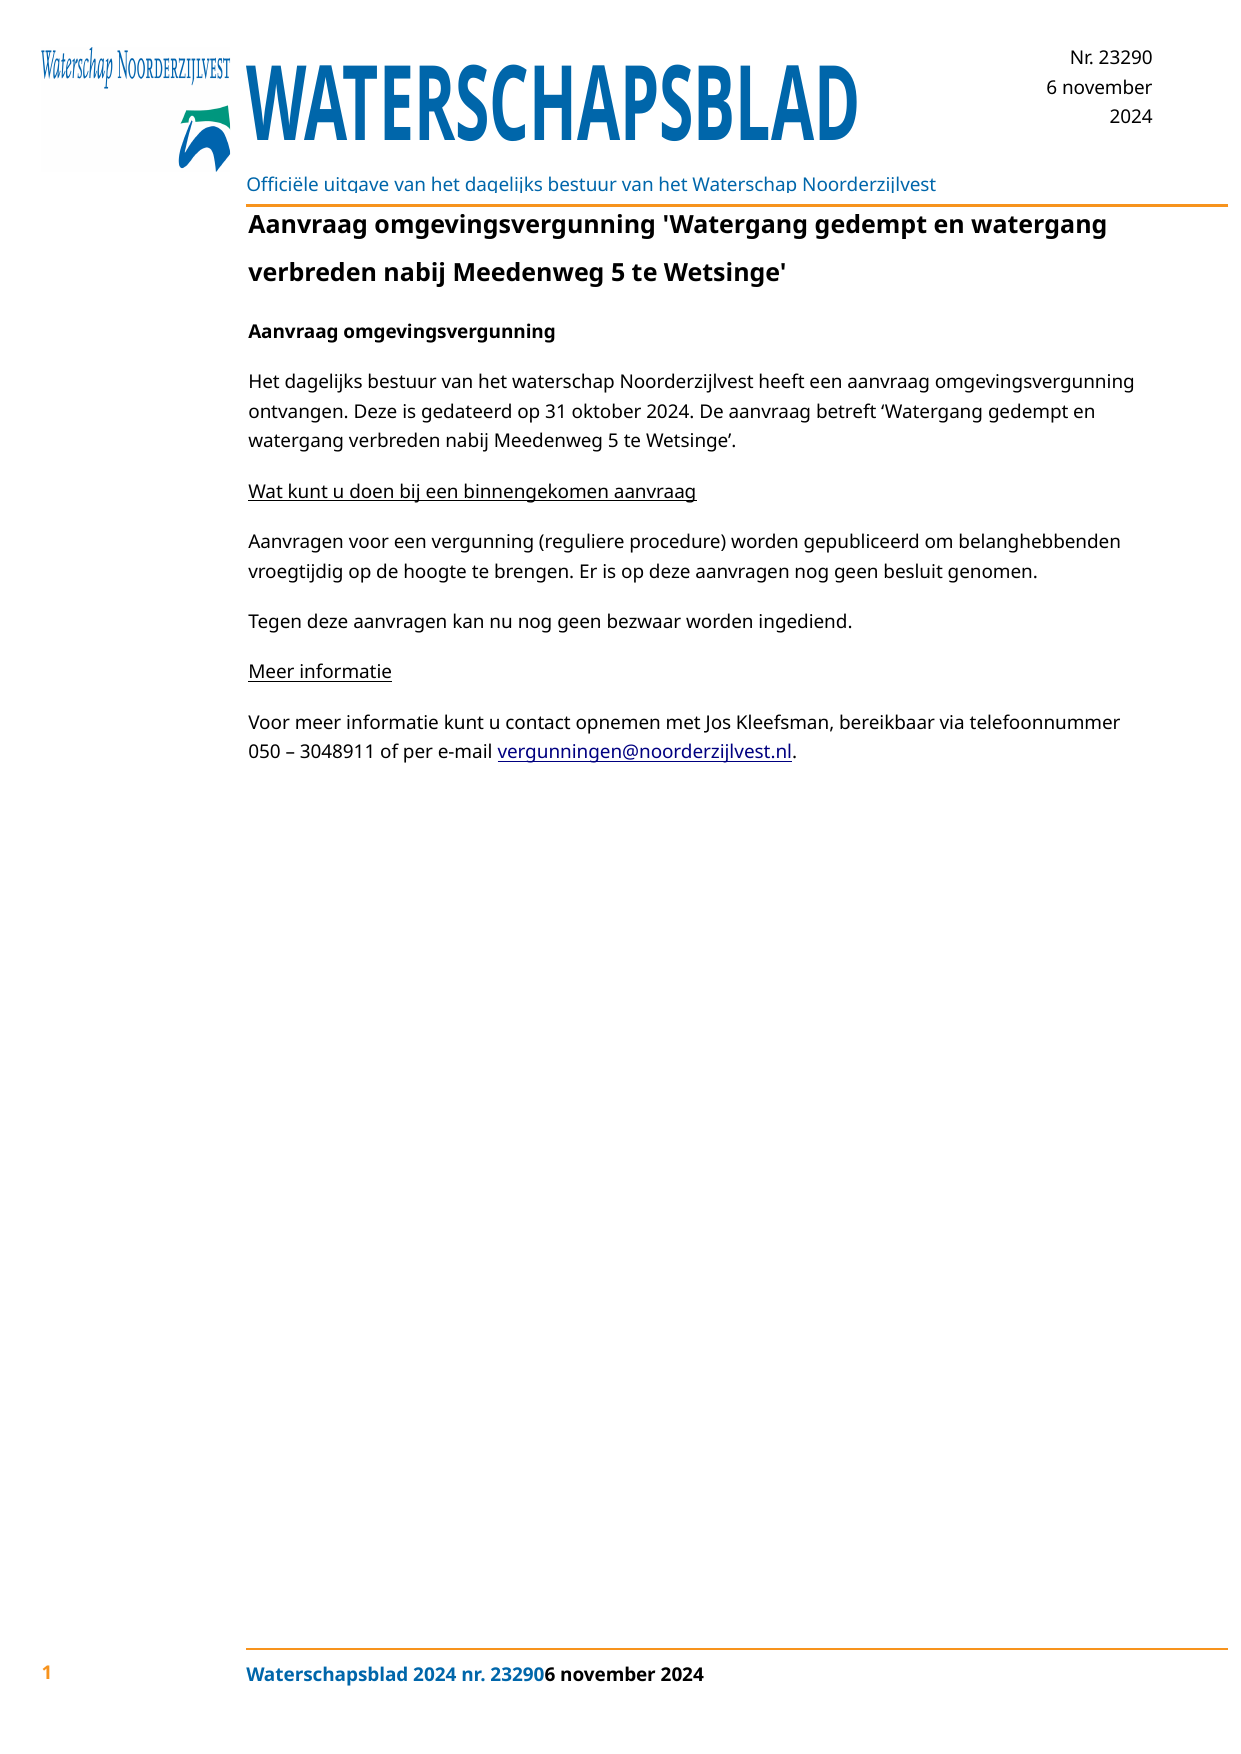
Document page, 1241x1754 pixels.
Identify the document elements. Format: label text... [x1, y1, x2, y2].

picture [41, 47, 231, 172]
text Wat kunt u doen bij een binnengekomen aanvraag [248, 478, 1152, 504]
text Aanvragen voor een vergunning (reguliere procedure) worden gepubliceerd om belanghebbenden vroegtijdig op de hoogte te brengen. Er is op deze aanvragen nog geen besluit genomen. [248, 528, 1152, 584]
text Het dagelijks bestuur van het waterschap Noorderzijlvest heeft een aanvraag omgevingsvergunning ontvangen. Deze is gedateerd op 31 oktober 2024. De aanvraag betreft ‘Watergang gedempt en watergang verbreden nabij Meedenweg 5 te Wetsinge’. [248, 368, 1152, 453]
text Aanvraag omgevingsvergunning [248, 318, 1152, 344]
text Tegen deze aanvragen kan nu nog geen bezwaar worden ingediend. [248, 608, 1152, 634]
text Aanvraag omgevingsvergunning 'Watergang gedempt en watergang verbreden nabij Meedenweg 5 te Wetsinge' [248, 207, 1152, 288]
text Voor meer informatie kunt u contact opnemen met Jos Kleefsman, bereikbaar via telefoonnummer 050 – 3048911 of per e-mail vergunningen@noorderzijlvest.nl. [248, 709, 1152, 764]
text Meer informatie [248, 659, 1152, 684]
